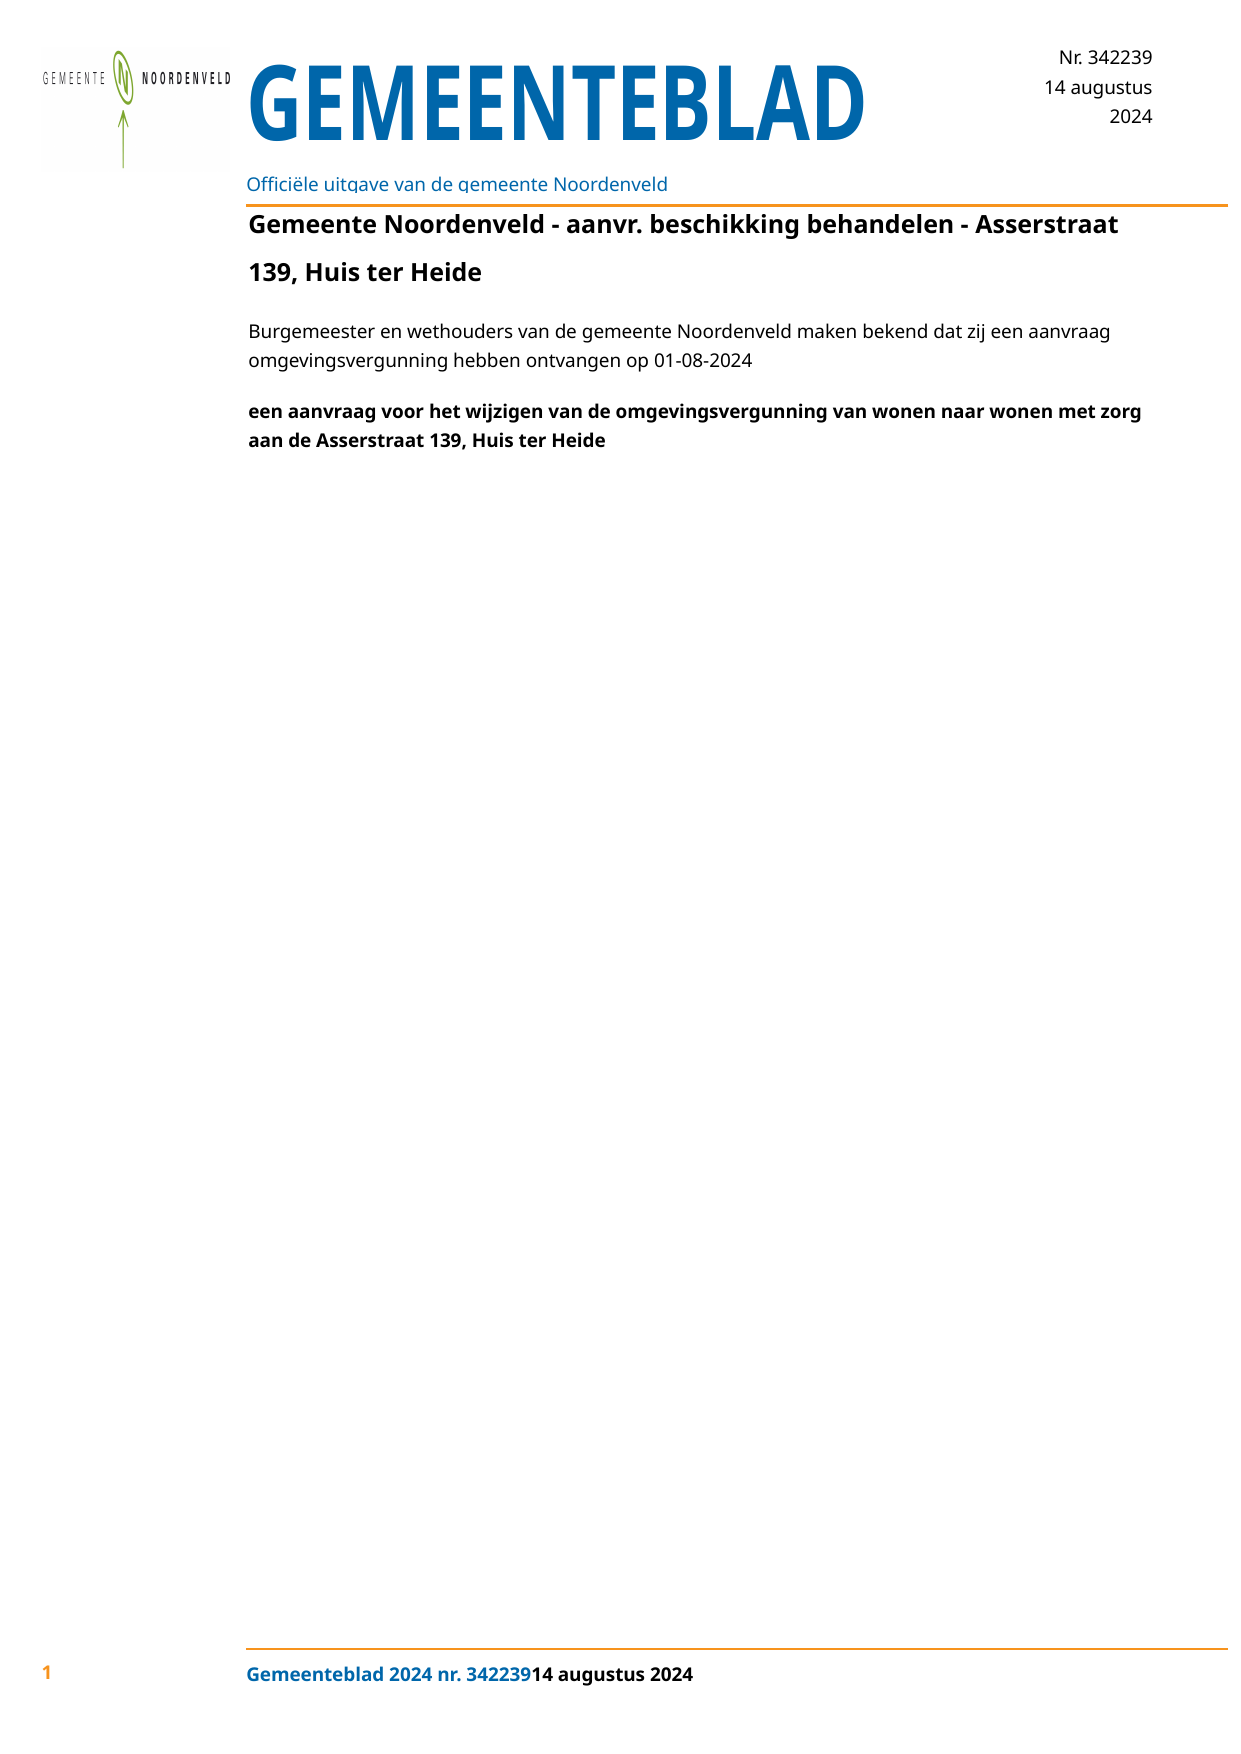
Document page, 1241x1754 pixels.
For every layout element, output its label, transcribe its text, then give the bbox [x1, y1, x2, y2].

picture [41, 47, 231, 172]
text Gemeente Noordenveld - aanvr. beschikking behandelen - Asserstraat 139, Huis ter Heide [248, 207, 1152, 288]
text een aanvraag voor het wijzigen van de omgevingsvergunning van wonen naar wonen met zorg aan de Asserstraat 139, Huis ter Heide [248, 398, 1152, 453]
text Burgemeester en wethouders van de gemeente Noordenveld maken bekend dat zij een aanvraag omgevingsvergunning hebben ontvangen op 01-08-2024 [248, 318, 1152, 373]
